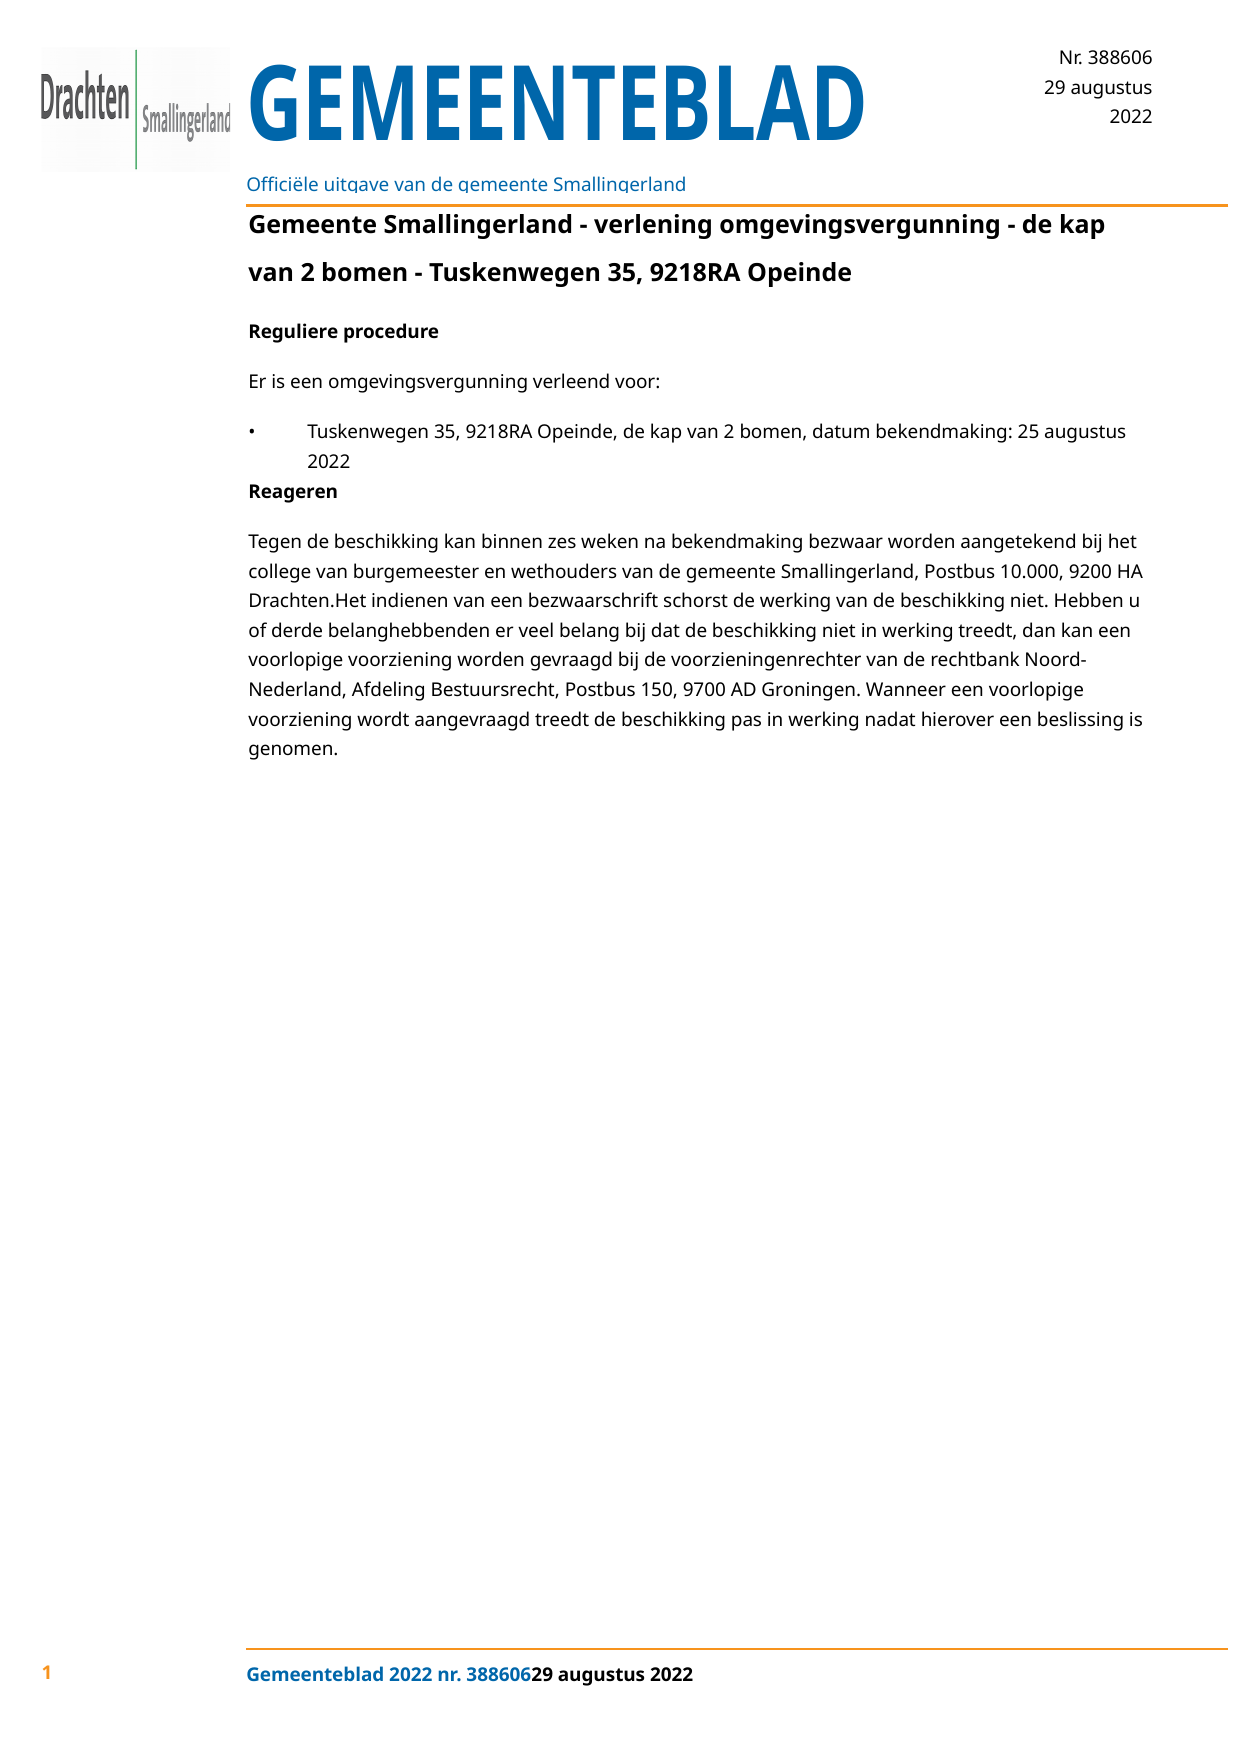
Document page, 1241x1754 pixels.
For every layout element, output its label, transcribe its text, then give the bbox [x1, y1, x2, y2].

text Er is een omgevingsvergunning verleend voor: [248, 368, 1152, 394]
text Reguliere procedure [248, 318, 1152, 344]
picture [41, 47, 231, 172]
list Tuskenwegen 35, 9218RA Opeinde, de kap van 2 bomen, datum bekendmaking: 25 augustus 2022 [248, 419, 1152, 474]
text Reageren [248, 478, 1152, 504]
text Gemeente Smallingerland - verlening omgevingsvergunning - de kap van 2 bomen - Tuskenwegen 35, 9218RA Opeinde [248, 207, 1152, 288]
text Tegen de beschikking kan binnen zes weken na bekendmaking bezwaar worden aangetekend bij het college van burgemeester en wethouders van de gemeente Smallingerland, Postbus 10.000, 9200 HA Drachten.Het indienen van een bezwaarschrift schorst de werking van de beschikking niet. Hebben u of derde belanghebbenden er veel belang bij dat de beschikking niet in werking treedt, dan kan een voorlopige voorziening worden gevraagd bij de voorzieningenrechter van de rechtbank Noord-Nederland, Afdeling Bestuursrecht, Postbus 150, 9700 AD Groningen. Wanneer een voorlopige voorziening wordt aangevraagd treedt de beschikking pas in werking nadat hierover een beslissing is genomen. [248, 528, 1152, 761]
